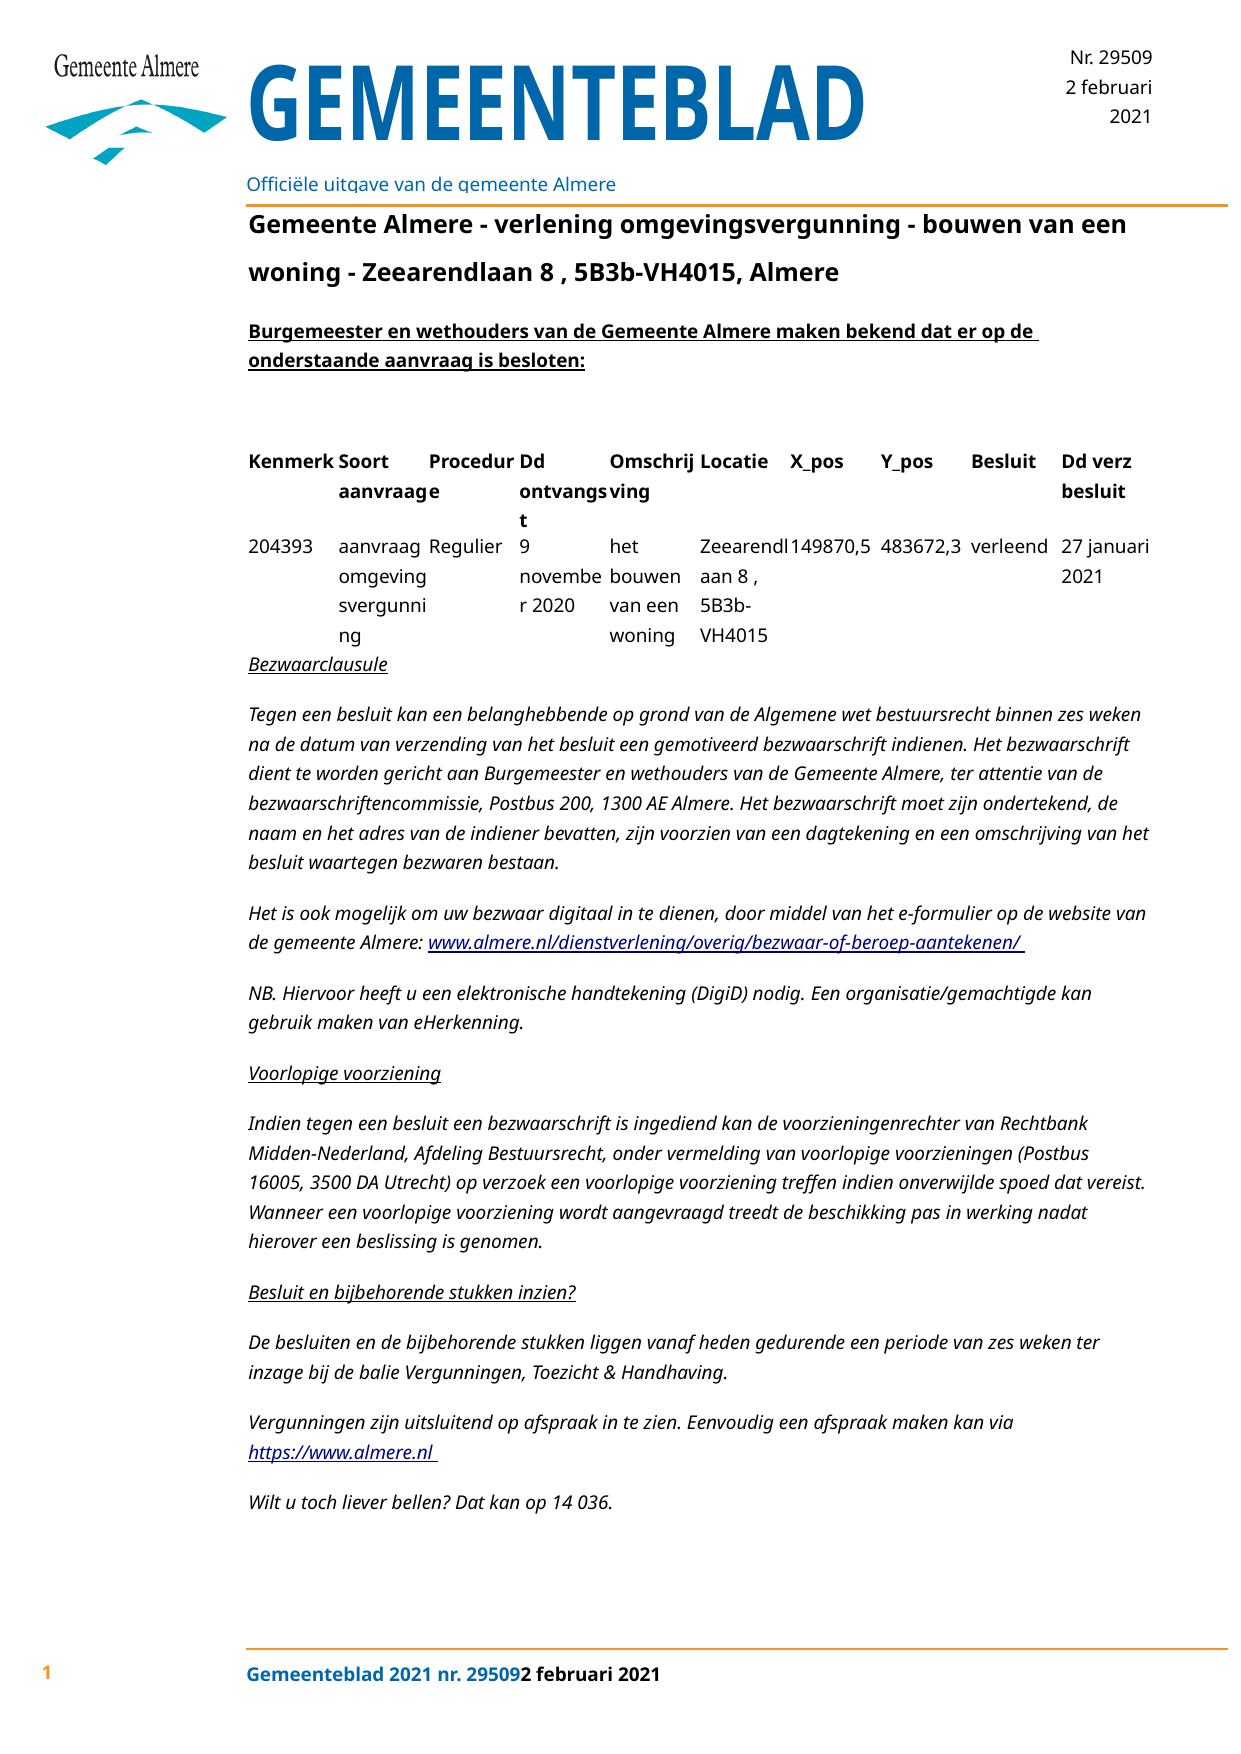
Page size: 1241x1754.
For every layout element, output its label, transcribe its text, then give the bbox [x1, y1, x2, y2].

table_cell Zeearendlaan 8 , 5B3b-VH4015 [700, 533, 790, 648]
text NB. Hiervoor heeft u een elektronische handtekening (DigiD) nodig. Een organisatie/gemachtigde kan gebruik maken van eHerkenning. [248, 980, 1152, 1035]
text Indien tegen een besluit een bezwaarschrift is ingediend kan de voorzieningenrechter van Rechtbank Midden-Nederland, Afdeling Bestuursrecht, onder vermelding van voorlopige voorzieningen (Postbus 16005, 3500 DA Utrecht) op verzoek een voorlopige voorziening treffen indien onverwijlde spoed dat vereist. Wanneer een voorlopige voorziening wordt aangevraagd treedt de beschikking pas in werking nadat hierover een beslissing is genomen. [248, 1110, 1152, 1254]
text Vergunningen zijn uitsluitend op afspraak in te zien. Eenvoudig een afspraak maken kan via https://www.almere.nl [248, 1409, 1152, 1465]
text Burgemeester en wethouders van de Gemeente Almere maken bekend dat er op de onderstaande aanvraag is besloten: [248, 318, 1152, 373]
table_cell verleend [971, 533, 1061, 648]
table_header Procedure [429, 449, 519, 533]
text Besluit en bijbehorende stukken inzien? [248, 1279, 1152, 1305]
table_header Locatie [700, 449, 790, 533]
table_cell aanvraag omgevingsvergunning [338, 533, 429, 648]
table_cell 9 november 2020 [519, 533, 609, 648]
text Gemeente Almere - verlening omgevingsvergunning - bouwen van een woning - Zeearendlaan 8 , 5B3b-VH4015, Almere [248, 207, 1152, 288]
text Tegen een besluit kan een belanghebbende op grond van de Algemene wet bestuursrecht binnen zes weken na de datum van verzending van het besluit een gemotiveerd bezwaarschrift indienen. Het bezwaarschrift dient te worden gericht aan Burgemeester en wethouders van de Gemeente Almere, ter attentie van de bezwaarschriftencommissie, Postbus 200, 1300 AE Almere. Het bezwaarschrift moet zijn ondertekend, de naam en het adres van de indiener bevatten, zijn voorzien van een dagtekening en een omschrijving van het besluit waartegen bezwaren bestaan. [248, 701, 1152, 875]
table_cell 483672,3 [881, 533, 971, 648]
text Bezwaarclausule [248, 651, 1152, 677]
table_header Kenmerk [248, 449, 338, 533]
table_header Dd ontvangst [519, 449, 609, 533]
table_header Besluit [971, 449, 1061, 533]
text Wilt u toch liever bellen? Dat kan op 14 036. [248, 1489, 1152, 1515]
table_header X_pos [790, 449, 881, 533]
table_header Dd verz besluit [1061, 449, 1152, 533]
text De besluiten en de bijbehorende stukken liggen vanaf heden gedurende een periode van zes weken ter inzage bij de balie Vergunningen, Toezicht & Handhaving. [248, 1329, 1152, 1385]
table_header Omschrijving [609, 449, 700, 533]
picture [41, 47, 231, 172]
table_cell Regulier [429, 533, 519, 648]
table_header Soort aanvraag [338, 449, 429, 533]
table_cell 149870,5 [790, 533, 881, 648]
table_cell 204393 [248, 533, 338, 648]
text Voorlopige voorziening [248, 1060, 1152, 1086]
table_cell het bouwen van een woning [609, 533, 700, 648]
table_header Y_pos [881, 449, 971, 533]
table_cell 27 januari 2021 [1061, 533, 1152, 648]
text Het is ook mogelijk om uw bezwaar digitaal in te dienen, door middel van het e-formulier op de website van de gemeente Almere: www.almere.nl/dienstverlening/overig/bezwaar-of-beroep-aantekenen/ [248, 900, 1152, 955]
